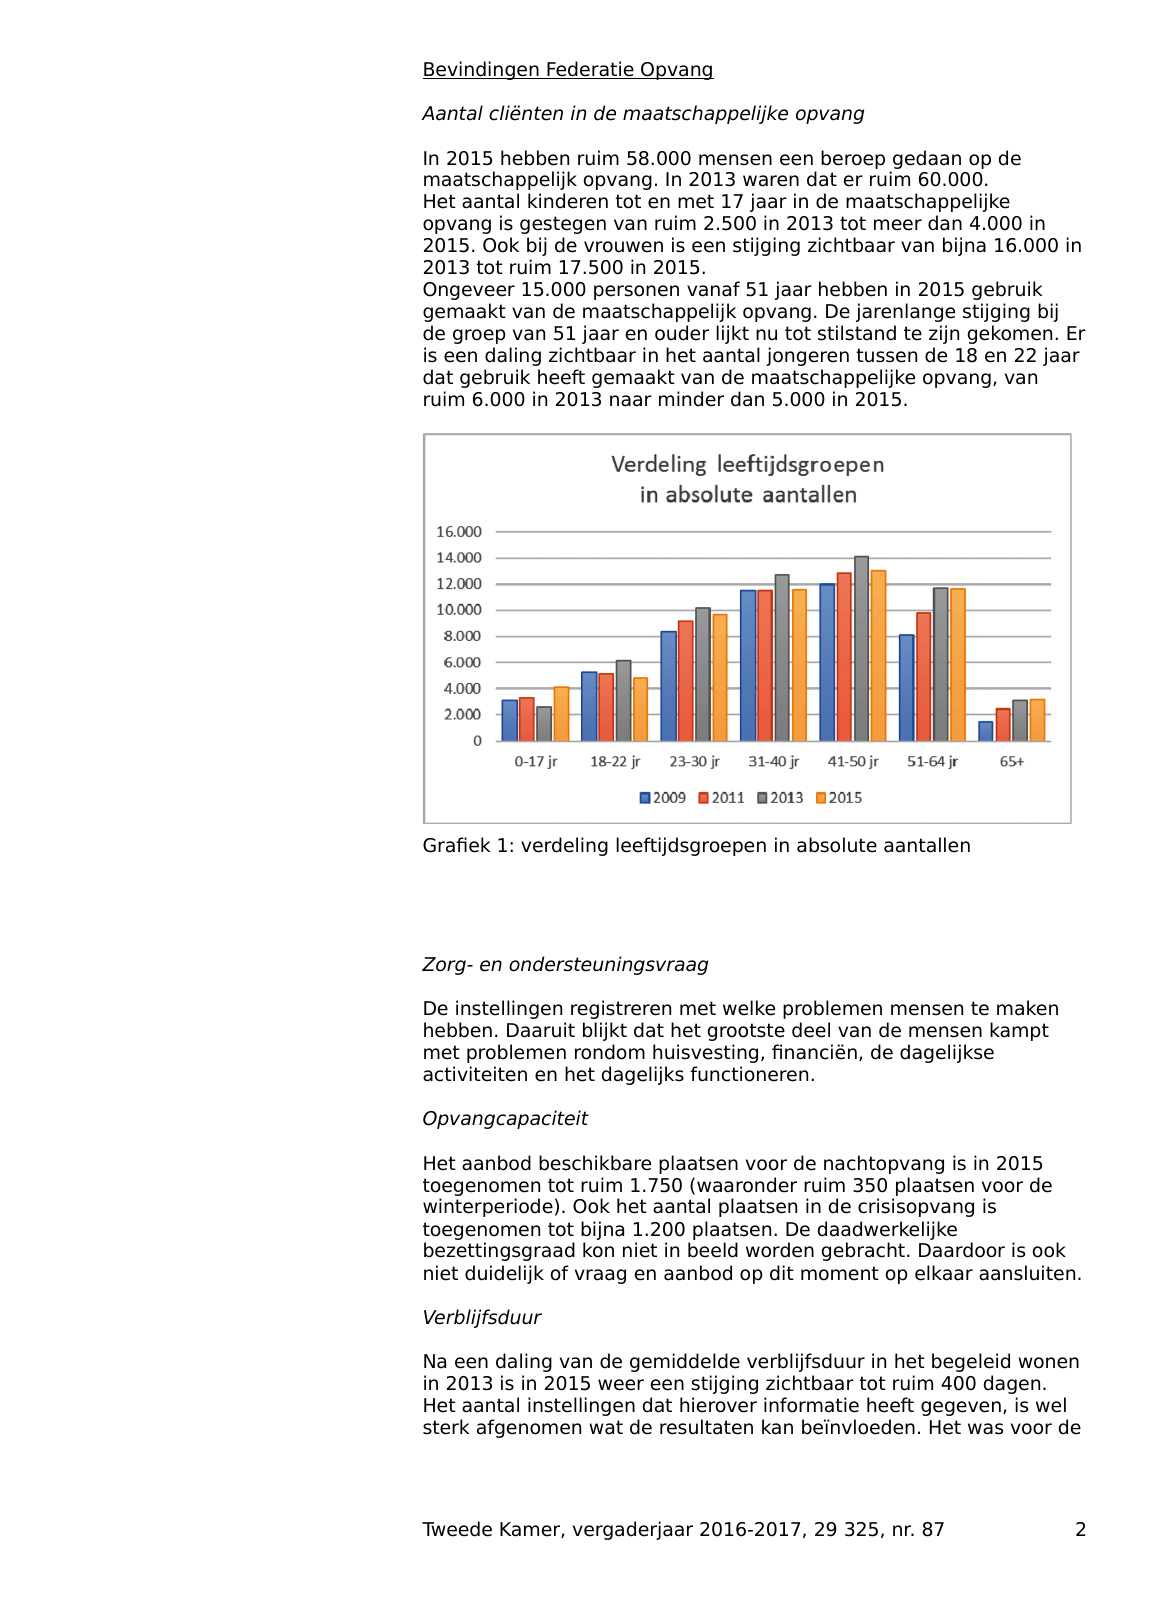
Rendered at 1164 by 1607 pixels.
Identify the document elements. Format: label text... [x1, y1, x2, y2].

subtitle Zorg- en ondersteuningsvraag [422, 954, 1087, 976]
text Het aantal kinderen tot en met 17 jaar in de maatschappelijke opvang is gestegen van ruim 2.500 in 2013 tot meer dan 4.000 in 2015. Ook bij de vrouwen is een stijging zichtbaar van bijna 16.000 in 2013 tot ruim 17.500 in 2015. [422, 191, 1087, 279]
text Na een daling van de gemiddelde verblijfsduur in het begeleid wonen in 2013 is in 2015 weer een stijging zichtbaar tot ruim 400 dagen. Het aantal instellingen dat hierover informatie heeft gegeven, is wel sterk afgenomen wat de resultaten kan beïnvloeden. Het was voor de [422, 1351, 1087, 1439]
text Het aanbod beschikbare plaatsen voor de nachtopvang is in 2015 toegenomen tot ruim 1.750 (waaronder ruim 350 plaatsen voor de winterperiode). Ook het aantal plaatsen in de crisisopvang is toegenomen tot bijna 1.200 plaatsen. De daadwerkelijke bezettingsgraad kon niet in beeld worden gebracht. Daardoor is ook niet duidelijk of vraag en aanbod op dit moment op elkaar aansluiten. [422, 1152, 1087, 1284]
text Grafiek 1: verdeling leeftijdsgroepen in absolute aantallen [422, 835, 1072, 857]
text De instellingen registreren met welke problemen mensen te maken hebben. Daaruit blijkt dat het grootste deel van de mensen kampt met problemen rondom huisvesting, financiën, de dagelijkse activiteiten en het dagelijks functioneren. [422, 998, 1087, 1086]
subtitle Opvangcapaciteit [422, 1108, 1087, 1130]
subtitle Verblijfsduur [422, 1307, 1087, 1328]
text In 2015 hebben ruim 58.000 mensen een beroep gedaan op de maatschappelijk opvang. In 2013 waren dat er ruim 60.000. [422, 147, 1087, 191]
picture [422, 433, 1072, 824]
text Ongeveer 15.000 personen vanaf 51 jaar hebben in 2015 gebruik gemaakt van de maatschappelijk opvang. De jarenlange stijging bij de groep van 51 jaar en ouder lijkt nu tot stilstand te zijn gekomen. Er is een daling zichtbaar in het aantal jongeren tussen de 18 en 22 jaar dat gebruik heeft gemaakt van de maatschappelijke opvang, van ruim 6.000 in 2013 naar minder dan 5.000 in 2015. [422, 279, 1087, 411]
subtitle Bevindingen Federatie Opvang [422, 59, 1087, 81]
subtitle Aantal cliënten in de maatschappelijke opvang [422, 103, 1087, 125]
